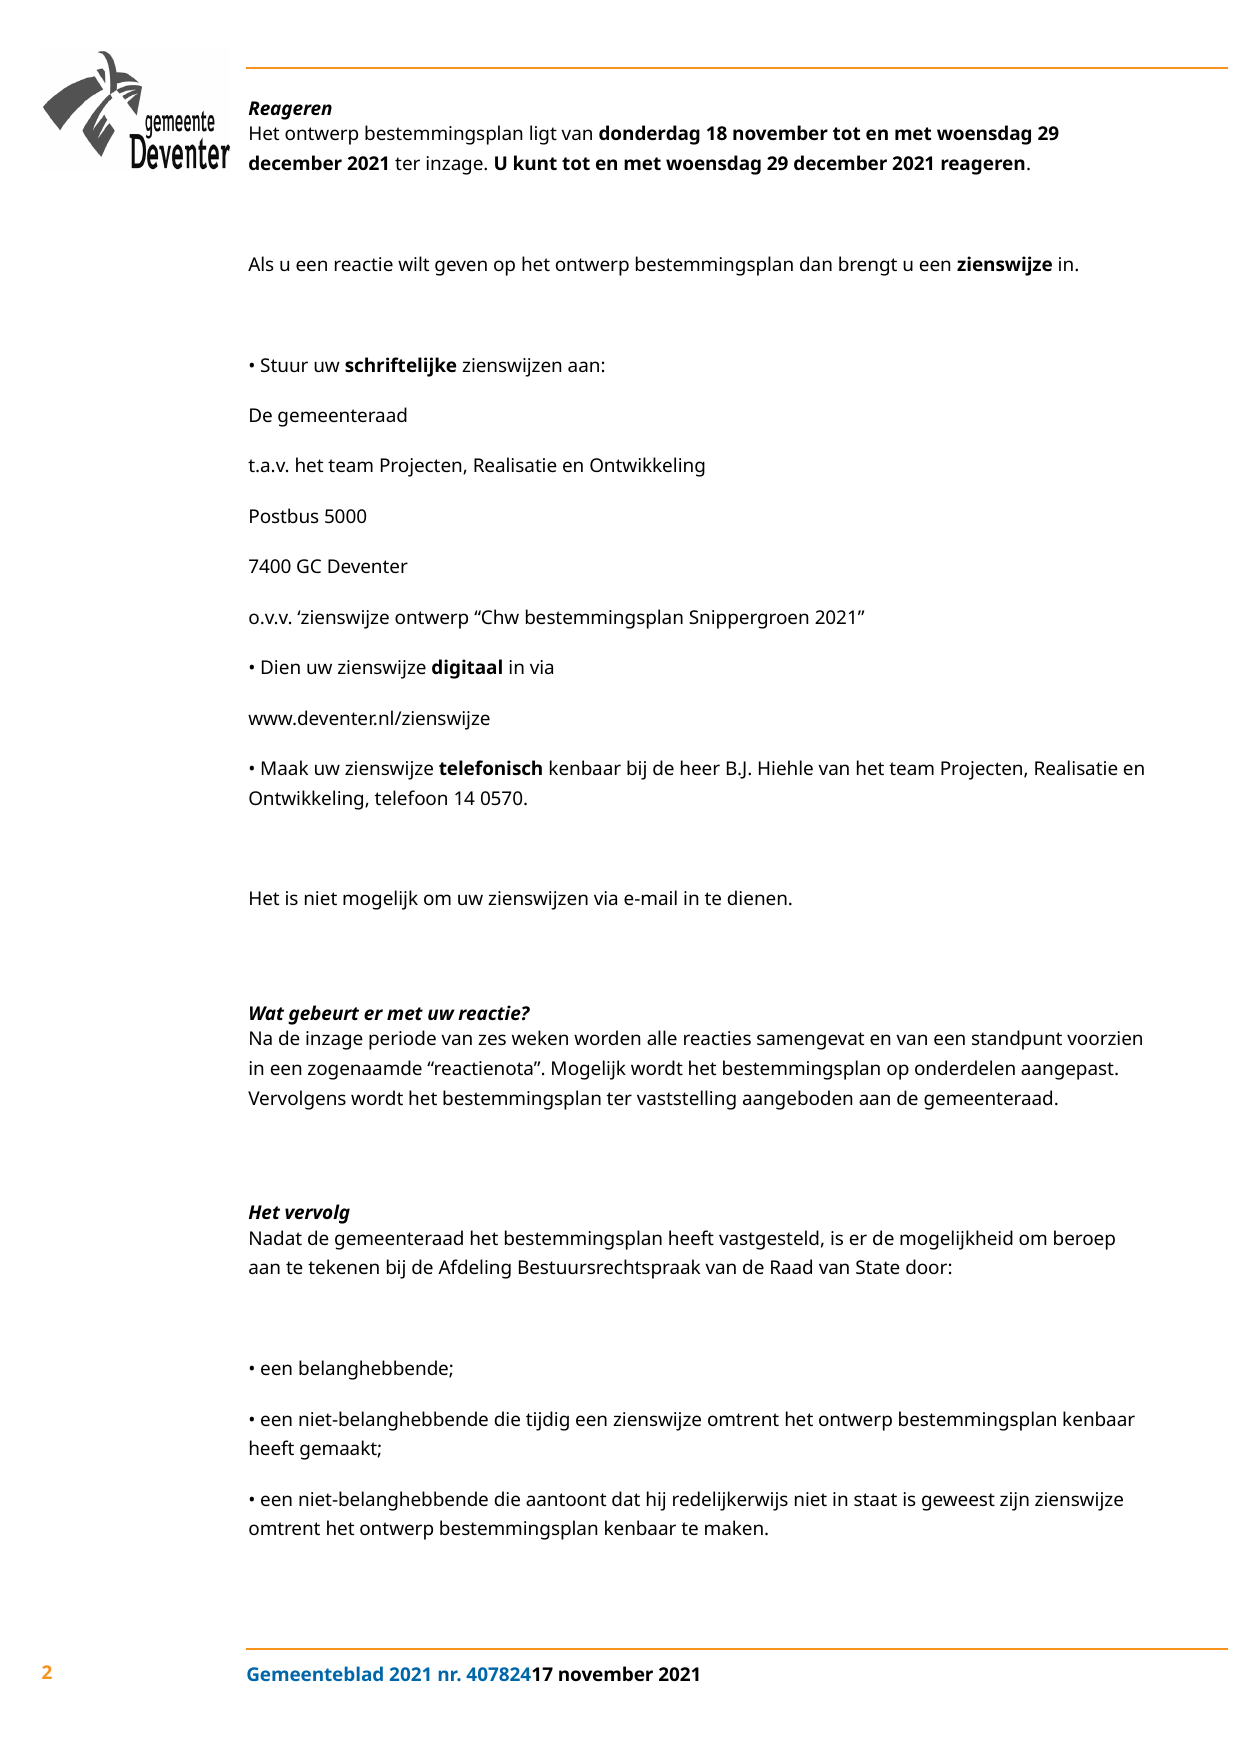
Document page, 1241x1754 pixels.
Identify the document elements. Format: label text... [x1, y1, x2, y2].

text Reageren [248, 95, 1152, 121]
text Het is niet mogelijk om uw zienswijzen via e-mail in te dienen. [248, 886, 1152, 911]
text • Dien uw zienswijze digitaal in via [248, 654, 1152, 680]
text Na de inzage periode van zes weken worden alle reacties samengevat en van een standpunt voorzien in een zogenaamde “reactienota”. Mogelijk wordt het bestemmingsplan op onderdelen aangepast. Vervolgens wordt het bestemmingsplan ter vaststelling aangeboden aan de gemeenteraad. [248, 1026, 1152, 1111]
text www.deventer.nl/zienswijze [248, 705, 1152, 730]
text De gemeenteraad [248, 402, 1152, 428]
text • Maak uw zienswijze telefonisch kenbaar bij de heer B.J. Hiehle van het team Projecten, Realisatie en Ontwikkeling, telefoon 14 0570. [248, 755, 1152, 810]
text Postbus 5000 [248, 503, 1152, 529]
text Als u een reactie wilt geven op het ontwerp bestemmingsplan dan brengt u een zienswijze in. [248, 251, 1152, 277]
text • een niet-belanghebbende die aantoont dat hij redelijkerwijs niet in staat is geweest zijn zienswijze omtrent het ontwerp bestemmingsplan kenbaar te maken. [248, 1486, 1152, 1541]
text • een niet-belanghebbende die tijdig een zienswijze omtrent het ontwerp bestemmingsplan kenbaar heeft gemaakt; [248, 1406, 1152, 1461]
text • een belanghebbende; [248, 1355, 1152, 1381]
text Nadat de gemeenteraad het bestemmingsplan heeft vastgesteld, is er de mogelijkheid om beroep aan te tekenen bij de Afdeling Bestuursrechtspraak van de Raad van State door: [248, 1225, 1152, 1280]
picture [41, 47, 231, 172]
text o.v.v. ‘zienswijze ontwerp “Chw bestemmingsplan Snippergroen 2021” [248, 604, 1152, 629]
text Wat gebeurt er met uw reactie? [248, 1000, 1152, 1026]
text Het ontwerp bestemmingsplan ligt van donderdag 18 november tot en met woensdag 29 december 2021 ter inzage. U kunt tot en met woensdag 29 december 2021 reageren. [248, 121, 1152, 176]
text 7400 GC Deventer [248, 553, 1152, 579]
text • Stuur uw schriftelijke zienswijzen aan: [248, 352, 1152, 377]
text t.a.v. het team Projecten, Realisatie en Ontwikkeling [248, 453, 1152, 478]
text Het vervolg [248, 1199, 1152, 1225]
